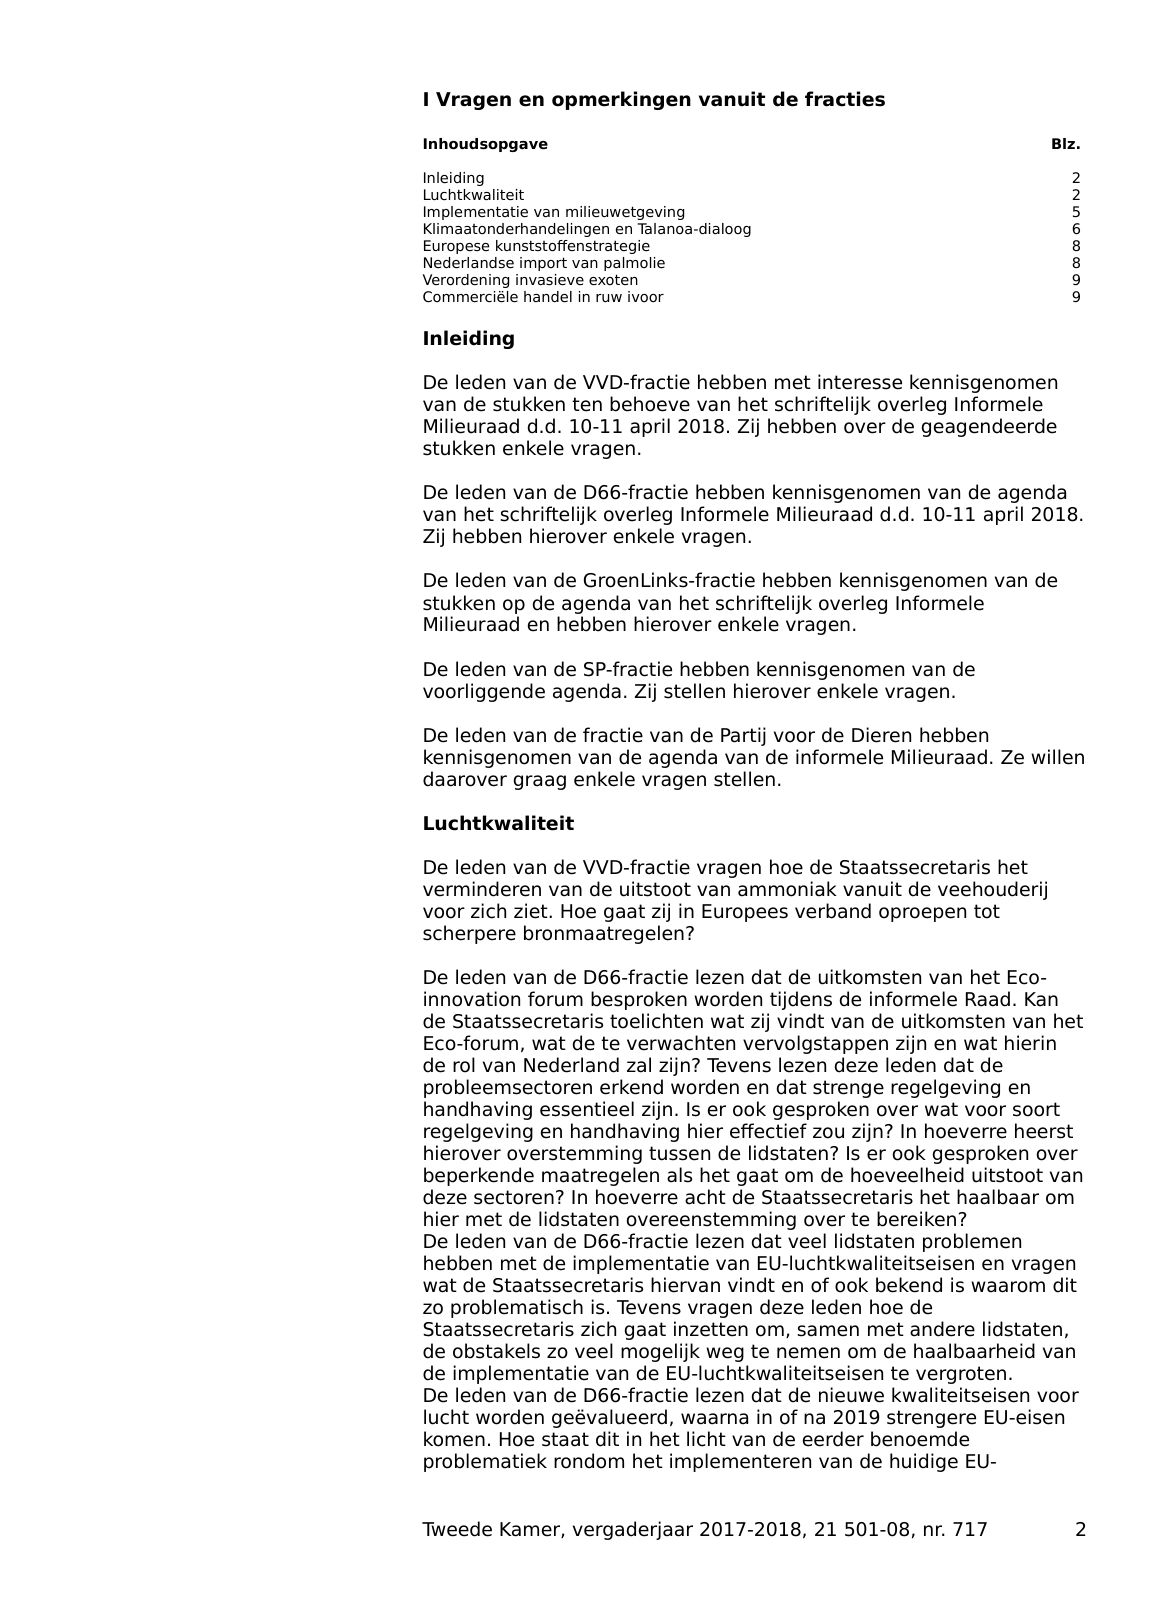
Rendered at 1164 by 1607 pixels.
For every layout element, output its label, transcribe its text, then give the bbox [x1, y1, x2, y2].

table_cell Luchtkwaliteit [422, 187, 1021, 204]
table_cell 2 [1021, 187, 1087, 204]
table_cell Nederlandse import van palmolie [422, 255, 1021, 272]
text De leden van de D66-fractie lezen dat de uitkomsten van het Eco-innovation forum besproken worden tijdens de informele Raad. Kan de Staatssecretaris toelichten wat zij vindt van de uitkomsten van het Eco-forum, wat de te verwachten vervolgstappen zijn en wat hierin de rol van Nederland zal zijn? Tevens lezen deze leden dat de probleemsectoren erkend worden en dat strenge regelgeving en handhaving essentieel zijn. Is er ook gesproken over wat voor soort regelgeving en handhaving hier effectief zou zijn? In hoeverre heerst hierover overstemming tussen de lidstaten? Is er ook gesproken over beperkende maatregelen als het gaat om de hoeveelheid uitstoot van deze sectoren? In hoeverre acht de Staatssecretaris het haalbaar om hier met de lidstaten overeenstemming over te bereiken? [422, 967, 1087, 1231]
text De leden van de D66-fractie lezen dat de nieuwe kwaliteitseisen voor lucht worden geëvalueerd, waarna in of na 2019 strengere EU-eisen komen. Hoe staat dit in het licht van de eerder benoemde problematiek rondom het implementeren van de huidige EU- [422, 1385, 1087, 1473]
table_cell 8 [1021, 238, 1087, 255]
table_cell Inleiding [422, 170, 1021, 187]
table_cell Klimaatonderhandelingen en Talanoa-dialoog [422, 221, 1021, 238]
table_header Inhoudsopgave [422, 136, 1021, 153]
table_cell Implementatie van milieuwetgeving [422, 204, 1021, 221]
text De leden van de D66-fractie lezen dat veel lidstaten problemen hebben met de implementatie van EU-luchtkwaliteitseisen en vragen wat de Staatssecretaris hiervan vindt en of ook bekend is waarom dit zo problematisch is. Tevens vragen deze leden hoe de Staatssecretaris zich gaat inzetten om, samen met andere lidstaten, de obstakels zo veel mogelijk weg te nemen om de haalbaarheid van de implementatie van de EU-luchtkwaliteitseisen te vergroten. [422, 1231, 1087, 1385]
subtitle Inleiding [422, 328, 1087, 350]
text De leden van de VVD-fractie hebben met interesse kennisgenomen van de stukken ten behoeve van het schriftelijk overleg Informele Milieuraad d.d. 10-11 april 2018. Zij hebben over de geagendeerde stukken enkele vragen. [422, 372, 1087, 460]
text De leden van de D66-fractie hebben kennisgenomen van de agenda van het schriftelijk overleg Informele Milieuraad d.d. 10-11 april 2018. Zij hebben hierover enkele vragen. [422, 482, 1087, 548]
table_cell Europese kunststoffenstrategie [422, 238, 1021, 255]
text De leden van de VVD-fractie vragen hoe de Staatssecretaris het verminderen van de uitstoot van ammoniak vanuit de veehouderij voor zich ziet. Hoe gaat zij in Europees verband oproepen tot scherpere bronmaatregelen? [422, 857, 1087, 945]
table_cell 5 [1021, 204, 1087, 221]
table_cell [1021, 153, 1087, 170]
table_cell 6 [1021, 221, 1087, 238]
table_cell Commerciële handel in ruw ivoor [422, 289, 1021, 306]
table_cell Verordening invasieve exoten [422, 272, 1021, 289]
table_cell [422, 153, 1021, 170]
text De leden van de SP-fractie hebben kennisgenomen van de voorliggende agenda. Zij stellen hierover enkele vragen. [422, 658, 1087, 702]
subtitle Luchtkwaliteit [422, 813, 1087, 835]
subtitle I Vragen en opmerkingen vanuit de fracties [422, 89, 1087, 111]
table_cell 2 [1021, 170, 1087, 187]
table_cell 8 [1021, 255, 1087, 272]
table_header Blz. [1021, 136, 1087, 153]
text De leden van de GroenLinks-fractie hebben kennisgenomen van de stukken op de agenda van het schriftelijk overleg Informele Milieuraad en hebben hierover enkele vragen. [422, 570, 1087, 636]
table_cell 9 [1021, 272, 1087, 289]
table_cell 9 [1021, 289, 1087, 306]
text De leden van de fractie van de Partij voor de Dieren hebben kennisgenomen van de agenda van de informele Milieuraad. Ze willen daarover graag enkele vragen stellen. [422, 725, 1087, 791]
